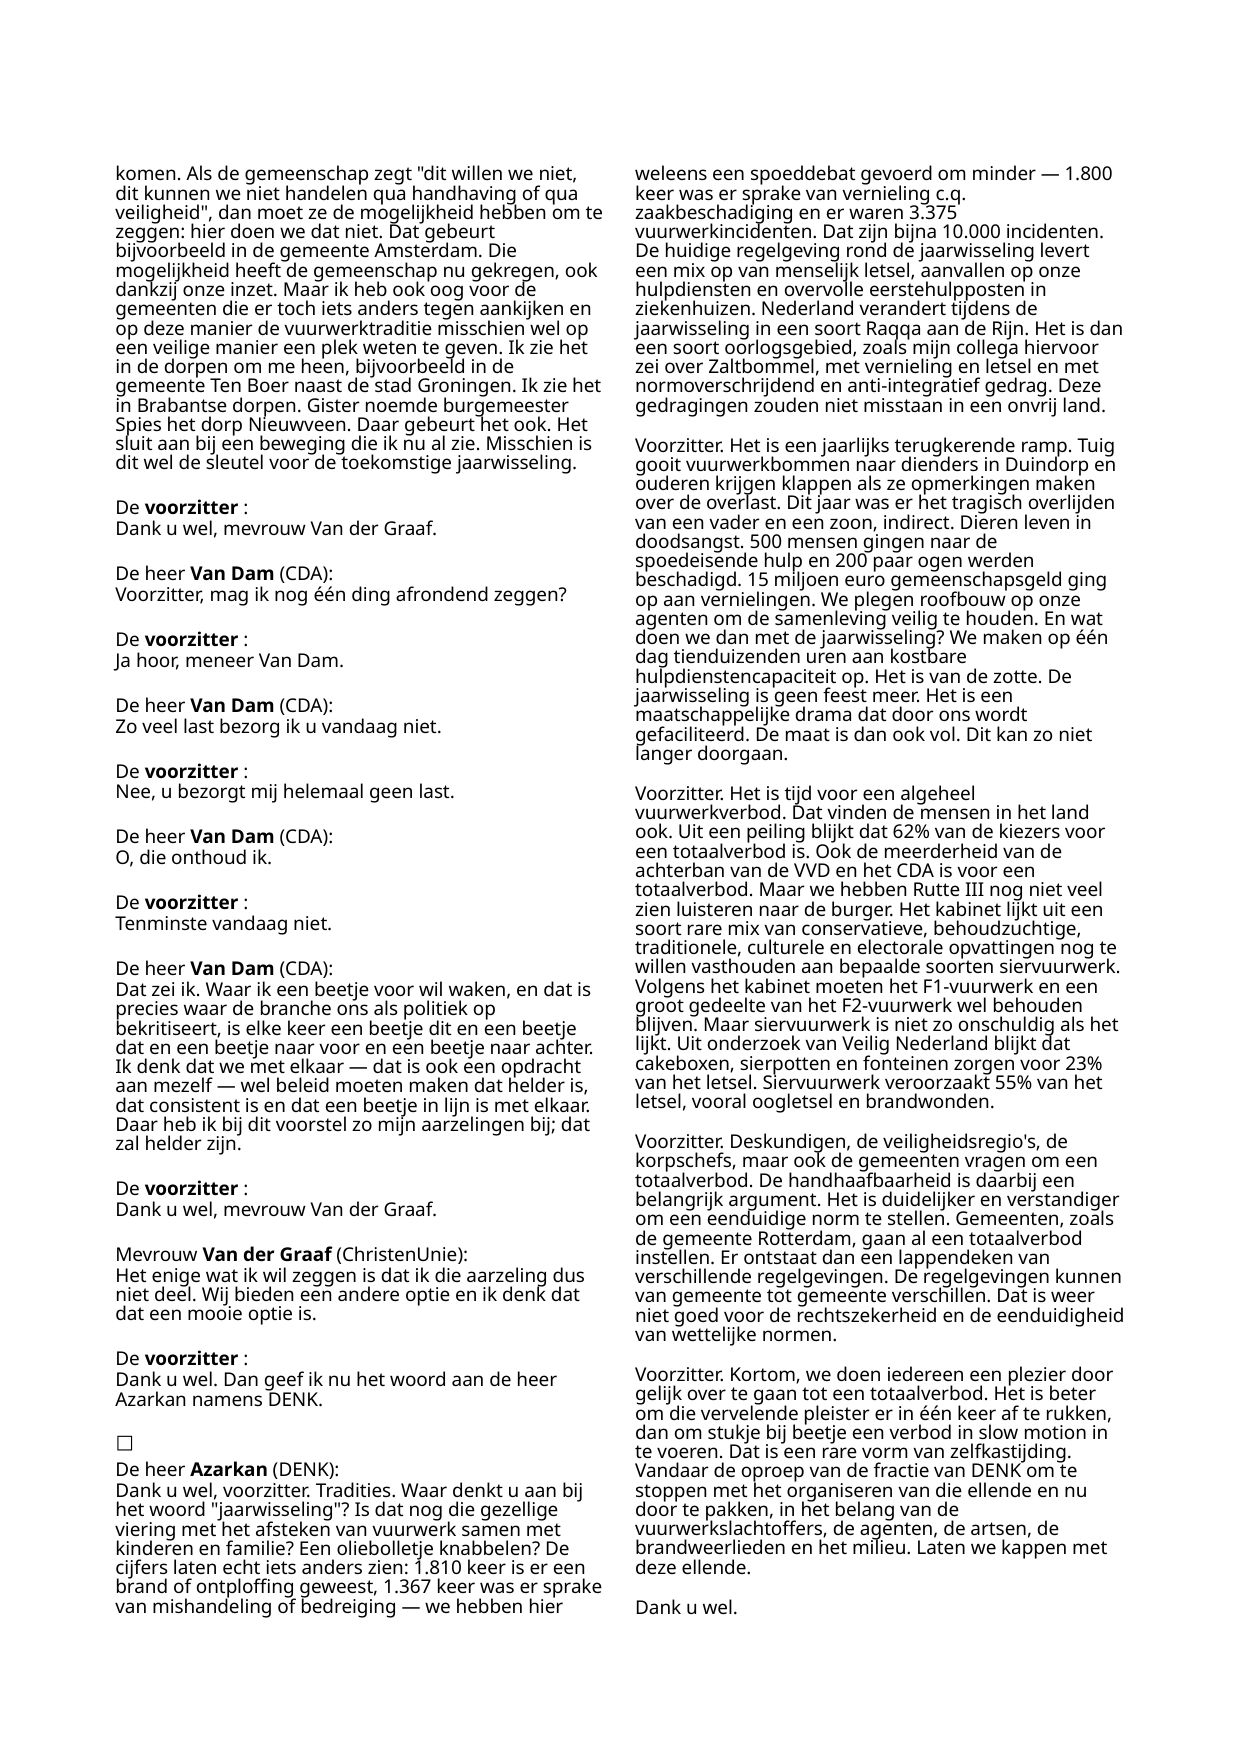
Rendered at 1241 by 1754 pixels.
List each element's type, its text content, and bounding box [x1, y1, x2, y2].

text De voorzitter : [115, 1175, 605, 1201]
text De heer Van Dam (CDA): [115, 955, 605, 981]
text De voorzitter : [115, 626, 605, 652]
text Voorzitter. Het is tijd voor een algeheel vuurwerkverbod. Dat vinden de mensen in het land ook. Uit een peiling blijkt dat 62% van de kiezers voor een totaalverbod is. Ook de meerderheid van de achterban van de VVD en het CDA is voor een totaalverbod. Maar we hebben Rutte III nog niet veel zien luisteren naar de burger. Het kabinet lijkt uit een soort rare mix van conservatieve, behoudzuchtige, traditionele, culturele en electorale opvattingen nog te willen vasthouden aan bepaalde soorten siervuurwerk. Volgens het kabinet moeten het F1-vuurwerk en een groot gedeelte van het F2-vuurwerk wel behouden blijven. Maar siervuurwerk is niet zo onschuldig als het lijkt. Uit onderzoek van Veilig Nederland blijkt dat cakeboxen, sierpotten en fonteinen zorgen voor 23% van het letsel. Siervuurwerk veroorzaakt 55% van het letsel, vooral oogletsel en brandwonden. [635, 785, 1125, 1112]
text Dank u wel. [635, 1599, 1125, 1618]
text Het enige wat ik wil zeggen is dat ik die aarzeling dus niet deel. Wij bieden een andere optie en ik denk dat dat een mooie optie is. [115, 1267, 605, 1325]
text weleens een spoeddebat gevoerd om minder — 1.800 keer was er sprake van vernieling c.q. zaakbeschadiging en er waren 3.375 vuurwerkincidenten. Dat zijn bijna 10.000 incidenten. De huidige regelgeving rond de jaarwisseling levert een mix op van menselijk letsel, aanvallen op onze hulpdiensten en overvolle eerstehulpposten in ziekenhuizen. Nederland verandert tijdens de jaarwisseling in een soort Raqqa aan de Rijn. Het is dan een soort oorlogsgebied, zoals mijn collega hiervoor zei over Zaltbommel, met vernieling en letsel en met normoverschrijdend en anti-integratief gedrag. Deze gedragingen zouden niet misstaan in een onvrij land. [635, 165, 1125, 416]
text De voorzitter : [115, 1346, 605, 1371]
text ⬜ [115, 1431, 605, 1456]
text Nee, u bezorgt mij helemaal geen last. [115, 783, 605, 803]
text Voorzitter. Deskundigen, de veiligheidsregio's, de korpschefs, maar ook de gemeenten vragen om een totaalverbod. De handhaafbaarheid is daarbij een belangrijk argument. Het is duidelijker en verstandiger om een eenduidige norm te stellen. Gemeenten, zoals de gemeente Rotterdam, gaan al een totaalverbod instellen. Er ontstaat dan een lappendeken van verschillende regelgevingen. De regelgevingen kunnen van gemeente tot gemeente verschillen. Dat is weer niet goed voor de rechtszekerheid en de eenduidigheid van wettelijke normen. [635, 1133, 1125, 1345]
text Voorzitter. Het is een jaarlijks terugkerende ramp. Tuig gooit vuurwerkbommen naar dienders in Duindorp en ouderen krijgen klappen als ze opmerkingen maken over de overlast. Dit jaar was er het tragisch overlijden van een vader en een zoon, indirect. Dieren leven in doodsangst. 500 mensen gingen naar de spoedeisende hulp en 200 paar ogen werden beschadigd. 15 miljoen euro gemeenschapsgeld ging op aan vernielingen. We plegen roofbouw op onze agenten om de samenleving veilig te houden. En wat doen we dan met de jaarwisseling? We maken op één dag tienduizenden uren aan kostbare hulpdienstencapaciteit op. Het is van de zotte. De jaarwisseling is geen feest meer. Het is een maatschappelijke drama dat door ons wordt gefaciliteerd. De maat is dan ook vol. Dit kan zo niet langer doorgaan. [635, 437, 1125, 764]
text Zo veel last bezorg ik u vandaag niet. [115, 718, 605, 737]
text Dat zei ik. Waar ik een beetje voor wil waken, en dat is precies waar de branche ons als politiek op bekritiseert, is elke keer een beetje dit en een beetje dat en een beetje naar voor en een beetje naar achter. Ik denk dat we met elkaar — dat is ook een opdracht aan mezelf — wel beleid moeten maken dat helder is, dat consistent is en dat een beetje in lijn is met elkaar. Daar heb ik bij dit voorstel zo mijn aarzelingen bij; dat zal helder zijn. [115, 981, 605, 1154]
text Dank u wel, mevrouw Van der Graaf. [115, 1201, 605, 1220]
text De heer Van Dam (CDA): [115, 692, 605, 718]
text Dank u wel. Dan geef ik nu het woord aan de heer Azarkan namens DENK. [115, 1371, 605, 1410]
text De voorzitter : [115, 889, 605, 915]
text Tenminste vandaag niet. [115, 915, 605, 934]
text Ja hoor, meneer Van Dam. [115, 652, 605, 671]
text Dank u wel, mevrouw Van der Graaf. [115, 520, 605, 539]
text De voorzitter : [115, 494, 605, 520]
text De heer Azarkan (DENK): [115, 1456, 605, 1482]
text Dank u wel, voorzitter. Tradities. Waar denkt u aan bij het woord "jaarwisseling"? Is dat nog die gezellige viering met het afsteken van vuurwerk samen met kinderen en familie? Een oliebolletje knabbelen? De cijfers laten echt iets anders zien: 1.810 keer is er een brand of ontploffing geweest, 1.367 keer was er sprake van mishandeling of bedreiging — we hebben hier [115, 1482, 605, 1617]
text Voorzitter, mag ik nog één ding afrondend zeggen? [115, 586, 605, 605]
text Mevrouw Van der Graaf (ChristenUnie): [115, 1241, 605, 1267]
text Voorzitter. Kortom, we doen iedereen een plezier door gelijk over te gaan tot een totaalverbod. Het is beter om die vervelende pleister er in één keer af te rukken, dan om stukje bij beetje een verbod in slow motion in te voeren. Dat is een rare vorm van zelfkastijding. Vandaar de oproep van de fractie van DENK om te stoppen met het organiseren van die ellende en nu door te pakken, in het belang van de vuurwerkslachtoffers, de agenten, de artsen, de brandweerlieden en het milieu. Laten we kappen met deze ellende. [635, 1366, 1125, 1578]
text De heer Van Dam (CDA): [115, 560, 605, 586]
text De voorzitter : [115, 758, 605, 783]
text O, die onthoud ik. [115, 849, 605, 869]
text De heer Van Dam (CDA): [115, 824, 605, 849]
text komen. Als de gemeenschap zegt "dit willen we niet, dit kunnen we niet handelen qua handhaving of qua veiligheid", dan moet ze de mogelijkheid hebben om te zeggen: hier doen we dat niet. Dat gebeurt bijvoorbeeld in de gemeente Amsterdam. Die mogelijkheid heeft de gemeenschap nu gekregen, ook dankzij onze inzet. Maar ik heb ook oog voor de gemeenten die er toch iets anders tegen aankijken en op deze manier de vuurwerktraditie misschien wel op een veilige manier een plek weten te geven. Ik zie het in de dorpen om me heen, bijvoorbeeld in de gemeente Ten Boer naast de stad Groningen. Ik zie het in Brabantse dorpen. Gister noemde burgemeester Spies het dorp Nieuwveen. Daar gebeurt het ook. Het sluit aan bij een beweging die ik nu al zie. Misschien is dit wel de sleutel voor de toekomstige jaarwisseling. [115, 165, 605, 474]
